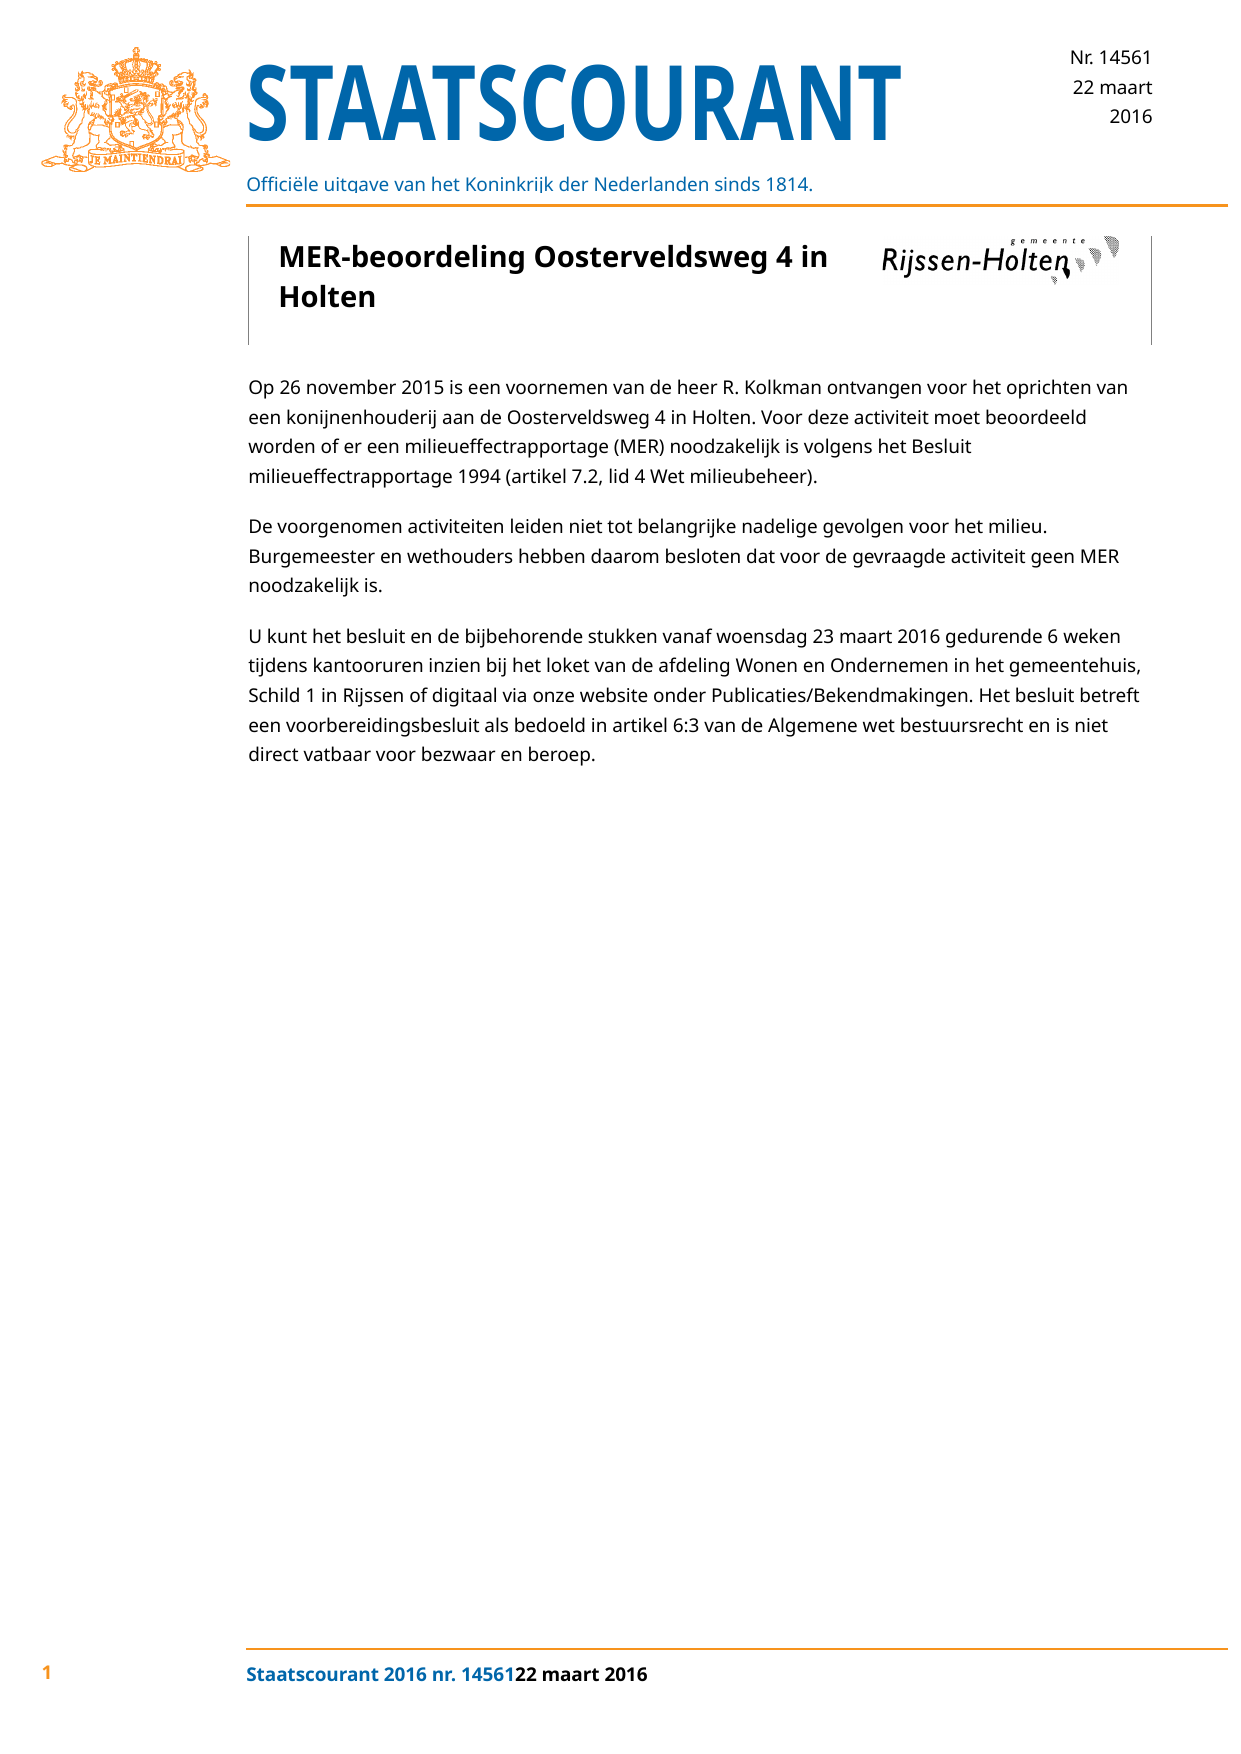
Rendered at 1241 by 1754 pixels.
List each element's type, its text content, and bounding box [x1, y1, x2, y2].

picture [41, 47, 231, 172]
table_header [850, 236, 1151, 345]
text U kunt het besluit en de bijbehorende stukken vanaf woensdag 23 maart 2016 gedurende 6 weken tijdens kantooruren inzien bij het loket van de afdeling Wonen en Ondernemen in het gemeentehuis, Schild 1 in Rijssen of digitaal via onze website onder Publicaties/Bekendmakingen. Het besluit betreft een voorbereidingsbesluit als bedoeld in artikel 6:3 van de Algemene wet bestuursrecht en is niet direct vatbaar voor bezwaar en beroep. [248, 623, 1152, 767]
text Op 26 november 2015 is een voornemen van de heer R. Kolkman ontvangen voor het oprichten van een konijnenhouderij aan de Oosterveldsweg 4 in Holten. Voor deze activiteit moet beoordeeld worden of er een milieueffectrapportage (MER) noodzakelijk is volgens het Besluit milieueffectrapportage 1994 (artikel 7.2, lid 4 Wet milieubeheer). [248, 374, 1152, 489]
table_header MER-beoordeling Oosterveldsweg 4 in Holten [249, 236, 850, 345]
picture [882, 236, 1119, 285]
text De voorgenomen activiteiten leiden niet tot belangrijke nadelige gevolgen voor het milieu. Burgemeester en wethouders hebben daarom besloten dat voor de gevraagde activiteit geen MER noodzakelijk is. [248, 513, 1152, 598]
